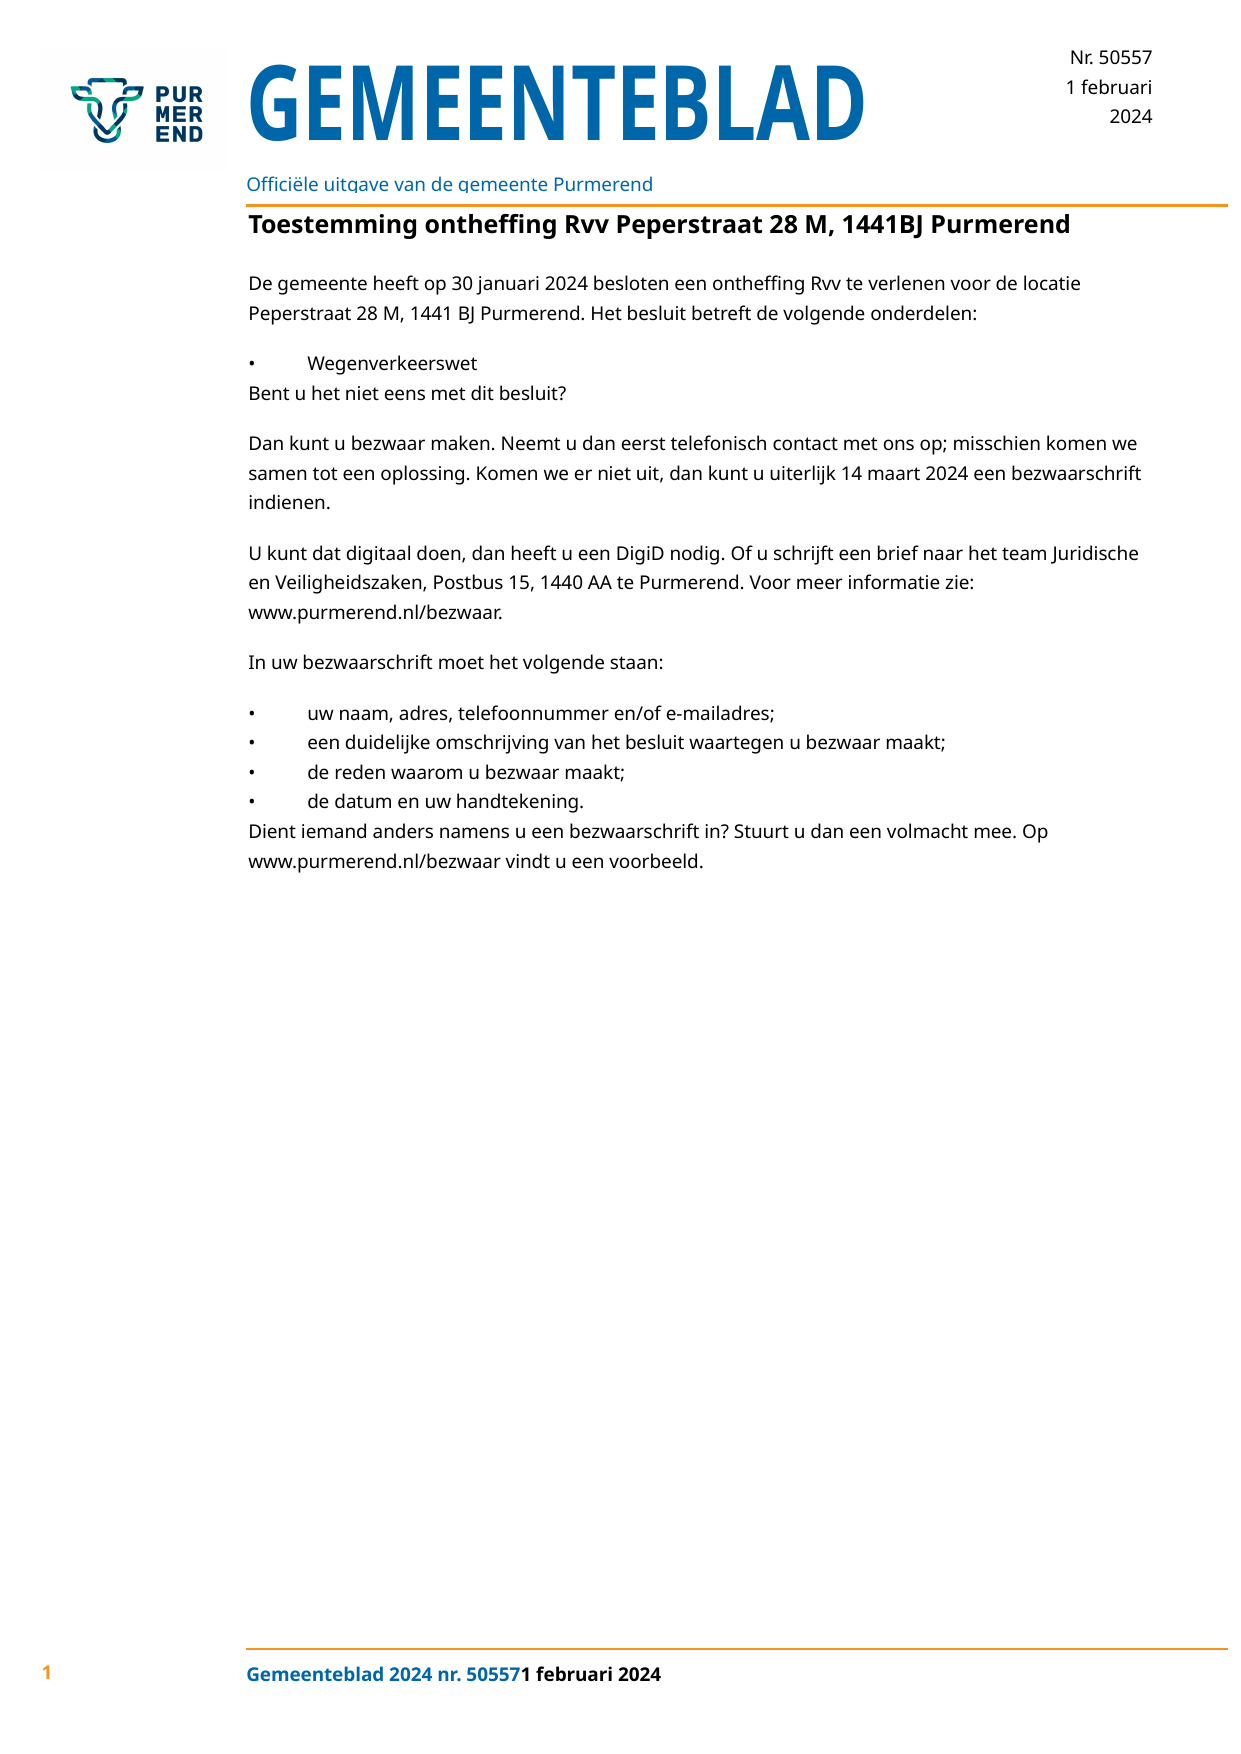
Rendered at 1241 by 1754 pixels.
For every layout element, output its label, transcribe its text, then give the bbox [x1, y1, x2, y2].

list de datum en uw handtekening. [248, 789, 1152, 814]
list de reden waarom u bezwaar maakt; [248, 759, 1152, 785]
list uw naam, adres, telefoonnummer en/of e-mailadres; [248, 700, 1152, 726]
text Bent u het niet eens met dit besluit? [248, 380, 1152, 406]
text U kunt dat digitaal doen, dan heeft u een DigiD nodig. Of u schrijft een brief naar het team Juridische en Veiligheidszaken, Postbus 15, 1440 AA te Purmerend. Voor meer informatie zie: www.purmerend.nl/bezwaar. [248, 540, 1152, 625]
list Wegenverkeerswet [248, 350, 1152, 376]
text Dan kunt u bezwaar maken. Neemt u dan eerst telefonisch contact met ons op; misschien komen we samen tot een oplossing. Komen we er niet uit, dan kunt u uiterlijk 14 maart 2024 een bezwaarschrift indienen. [248, 430, 1152, 515]
picture [41, 47, 231, 172]
text De gemeente heeft op 30 januari 2024 besloten een ontheffing Rvv te verlenen voor de locatie Peperstraat 28 M, 1441 BJ Purmerend. Het besluit betreft de volgende onderdelen: [248, 270, 1152, 326]
text Dient iemand anders namens u een bezwaarschrift in? Stuurt u dan een volmacht mee. Op www.purmerend.nl/bezwaar vindt u een voorbeeld. [248, 818, 1152, 873]
text In uw bezwaarschrift moet het volgende staan: [248, 649, 1152, 675]
list een duidelijke omschrijving van het besluit waartegen u bezwaar maakt; [248, 729, 1152, 755]
text Toestemming ontheffing Rvv Peperstraat 28 M, 1441BJ Purmerend [248, 207, 1152, 241]
